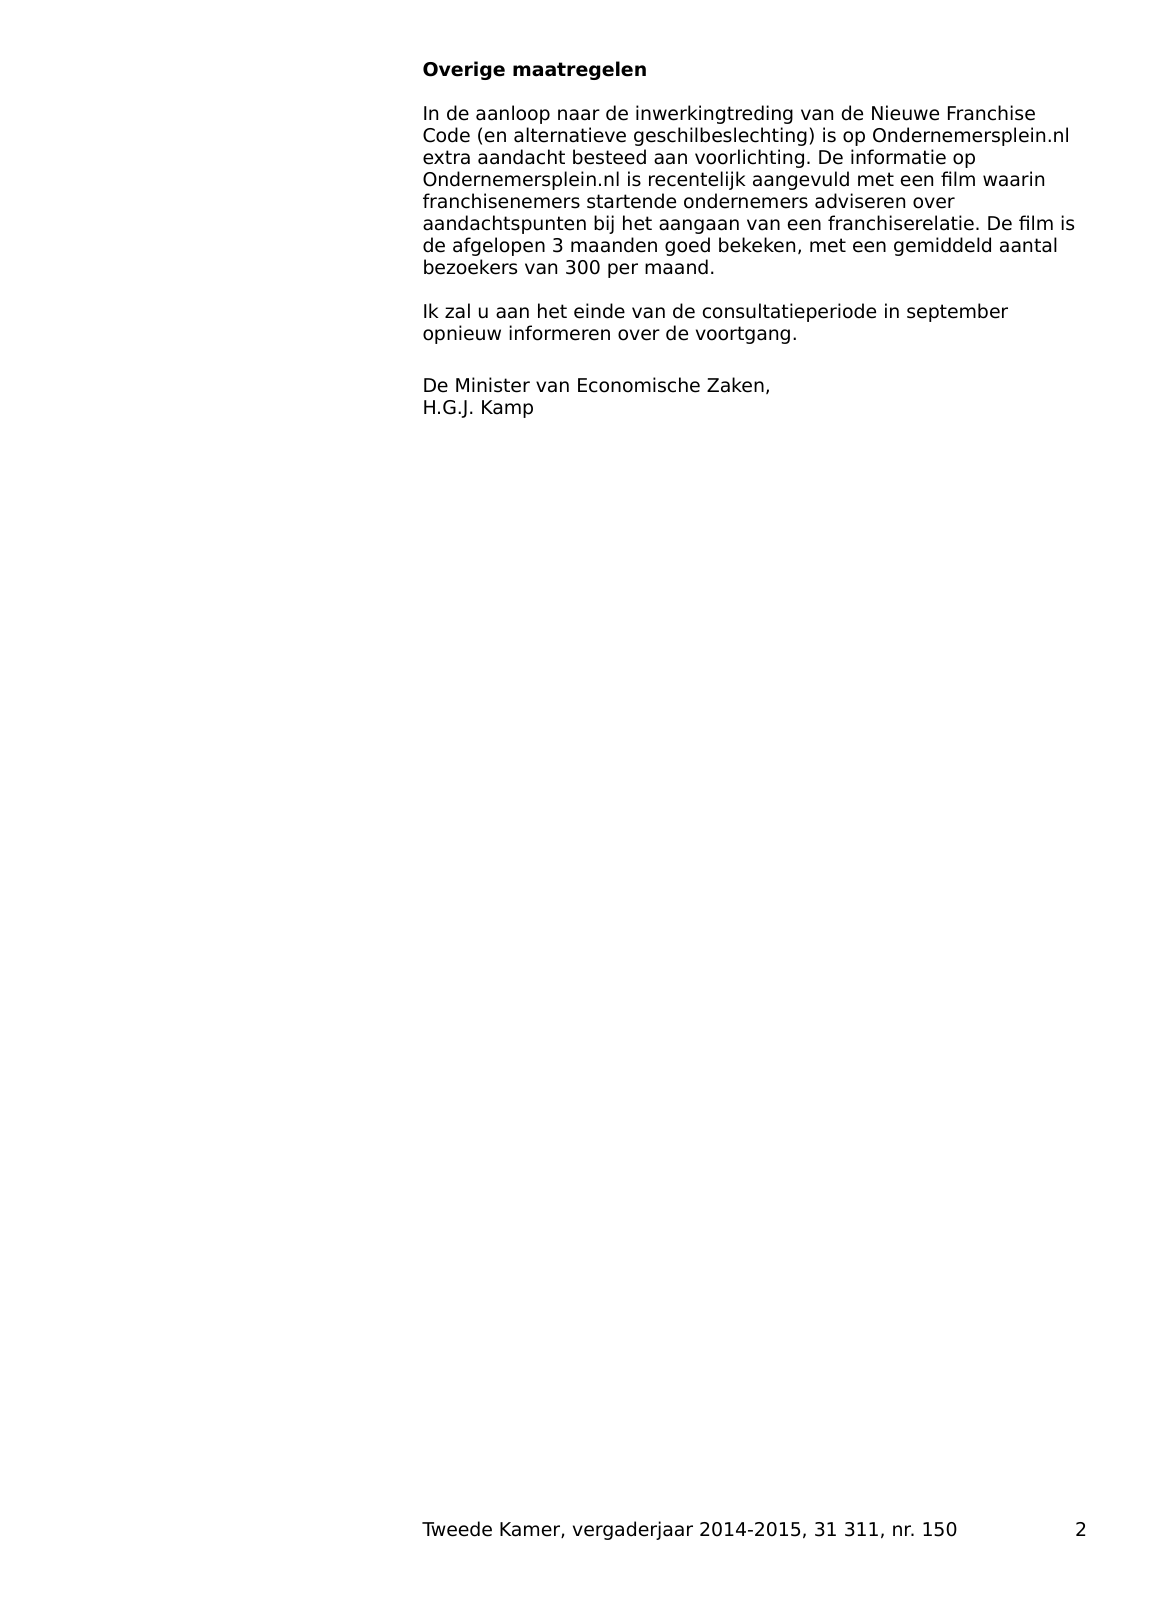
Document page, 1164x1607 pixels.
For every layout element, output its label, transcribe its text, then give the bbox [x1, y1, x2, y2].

subtitle Overige maatregelen [422, 59, 1087, 81]
text De Minister van Economische Zaken, H.G.J. Kamp [422, 375, 1087, 419]
text Ik zal u aan het einde van de consultatieperiode in september opnieuw informeren over de voortgang. [422, 301, 1087, 345]
text In de aanloop naar de inwerkingtreding van de Nieuwe Franchise Code (en alternatieve geschilbeslechting) is op Ondernemersplein.nl extra aandacht besteed aan voorlichting. De informatie op Ondernemersplein.nl is recentelijk aangevuld met een film waarin franchisenemers startende ondernemers adviseren over aandachtspunten bij het aangaan van een franchiserelatie. De film is de afgelopen 3 maanden goed bekeken, met een gemiddeld aantal bezoekers van 300 per maand. [422, 103, 1087, 279]
